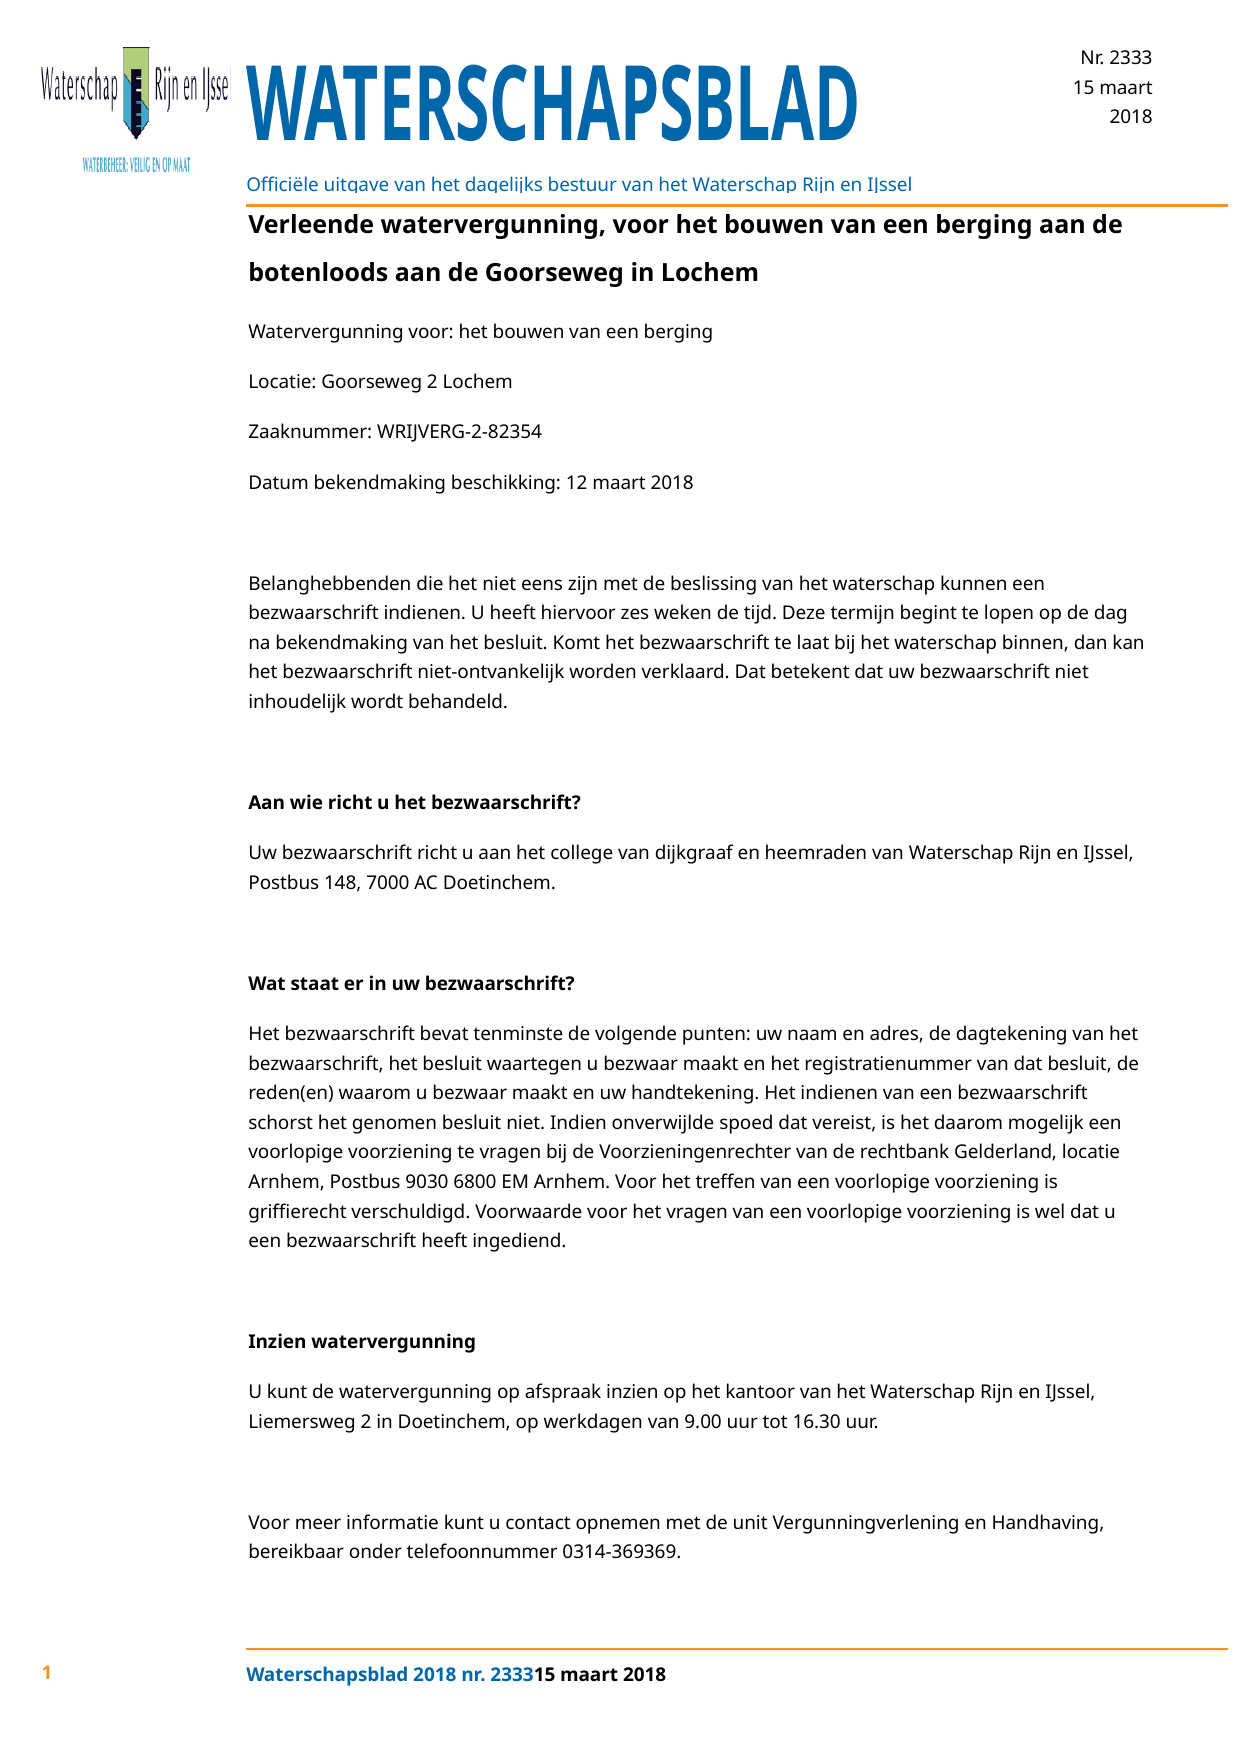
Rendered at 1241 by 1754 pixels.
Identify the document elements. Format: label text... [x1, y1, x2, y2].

picture [41, 47, 231, 172]
text Inzien watervergunning [248, 1328, 1152, 1354]
text Aan wie richt u het bezwaarschrift? [248, 789, 1152, 815]
text Wat staat er in uw bezwaarschrift? [248, 970, 1152, 996]
text Belanghebbenden die het niet eens zijn met de beslissing van het waterschap kunnen een bezwaarschrift indienen. U heeft hiervoor zes weken de tijd. Deze termijn begint te lopen op de dag na bekendmaking van het besluit. Komt het bezwaarschrift te laat bij het waterschap binnen, dan kan het bezwaarschrift niet-ontvankelijk worden verklaard. Dat betekent dat uw bezwaarschrift niet inhoudelijk wordt behandeld. [248, 570, 1152, 714]
text Zaaknummer: WRIJVERG-2-82354 [248, 419, 1152, 444]
text Voor meer informatie kunt u contact opnemen met de unit Vergunningverlening en Handhaving, bereikbaar onder telefoonnummer 0314-369369. [248, 1509, 1152, 1564]
text Verleende watervergunning, voor het bouwen van een berging aan de botenloods aan de Goorseweg in Lochem [248, 207, 1152, 288]
text Uw bezwaarschrift richt u aan het college van dijkgraaf en heemraden van Waterschap Rijn en IJssel, Postbus 148, 7000 AC Doetinchem. [248, 839, 1152, 895]
text Locatie: Goorseweg 2 Lochem [248, 368, 1152, 394]
text Watervergunning voor: het bouwen van een berging [248, 318, 1152, 344]
text Het bezwaarschrift bevat tenminste de volgende punten: uw naam en adres, de dagtekening van het bezwaarschrift, het besluit waartegen u bezwaar maakt en het registratienummer van dat besluit, de reden(en) waarom u bezwaar maakt en uw handtekening. Het indienen van een bezwaarschrift schorst het genomen besluit niet. Indien onverwijlde spoed dat vereist, is het daarom mogelijk een voorlopige voorziening te vragen bij de Voorzieningenrechter van de rechtbank Gelderland, locatie Arnhem, Postbus 9030 6800 EM Arnhem. Voor het treffen van een voorlopige voorziening is griffierecht verschuldigd. Voorwaarde voor het vragen van een voorlopige voorziening is wel dat u een bezwaarschrift heeft ingediend. [248, 1020, 1152, 1253]
text U kunt de watervergunning op afspraak inzien op het kantoor van het Waterschap Rijn en IJssel, Liemersweg 2 in Doetinchem, op werkdagen van 9.00 uur tot 16.30 uur. [248, 1379, 1152, 1434]
text Datum bekendmaking beschikking: 12 maart 2018 [248, 469, 1152, 495]
